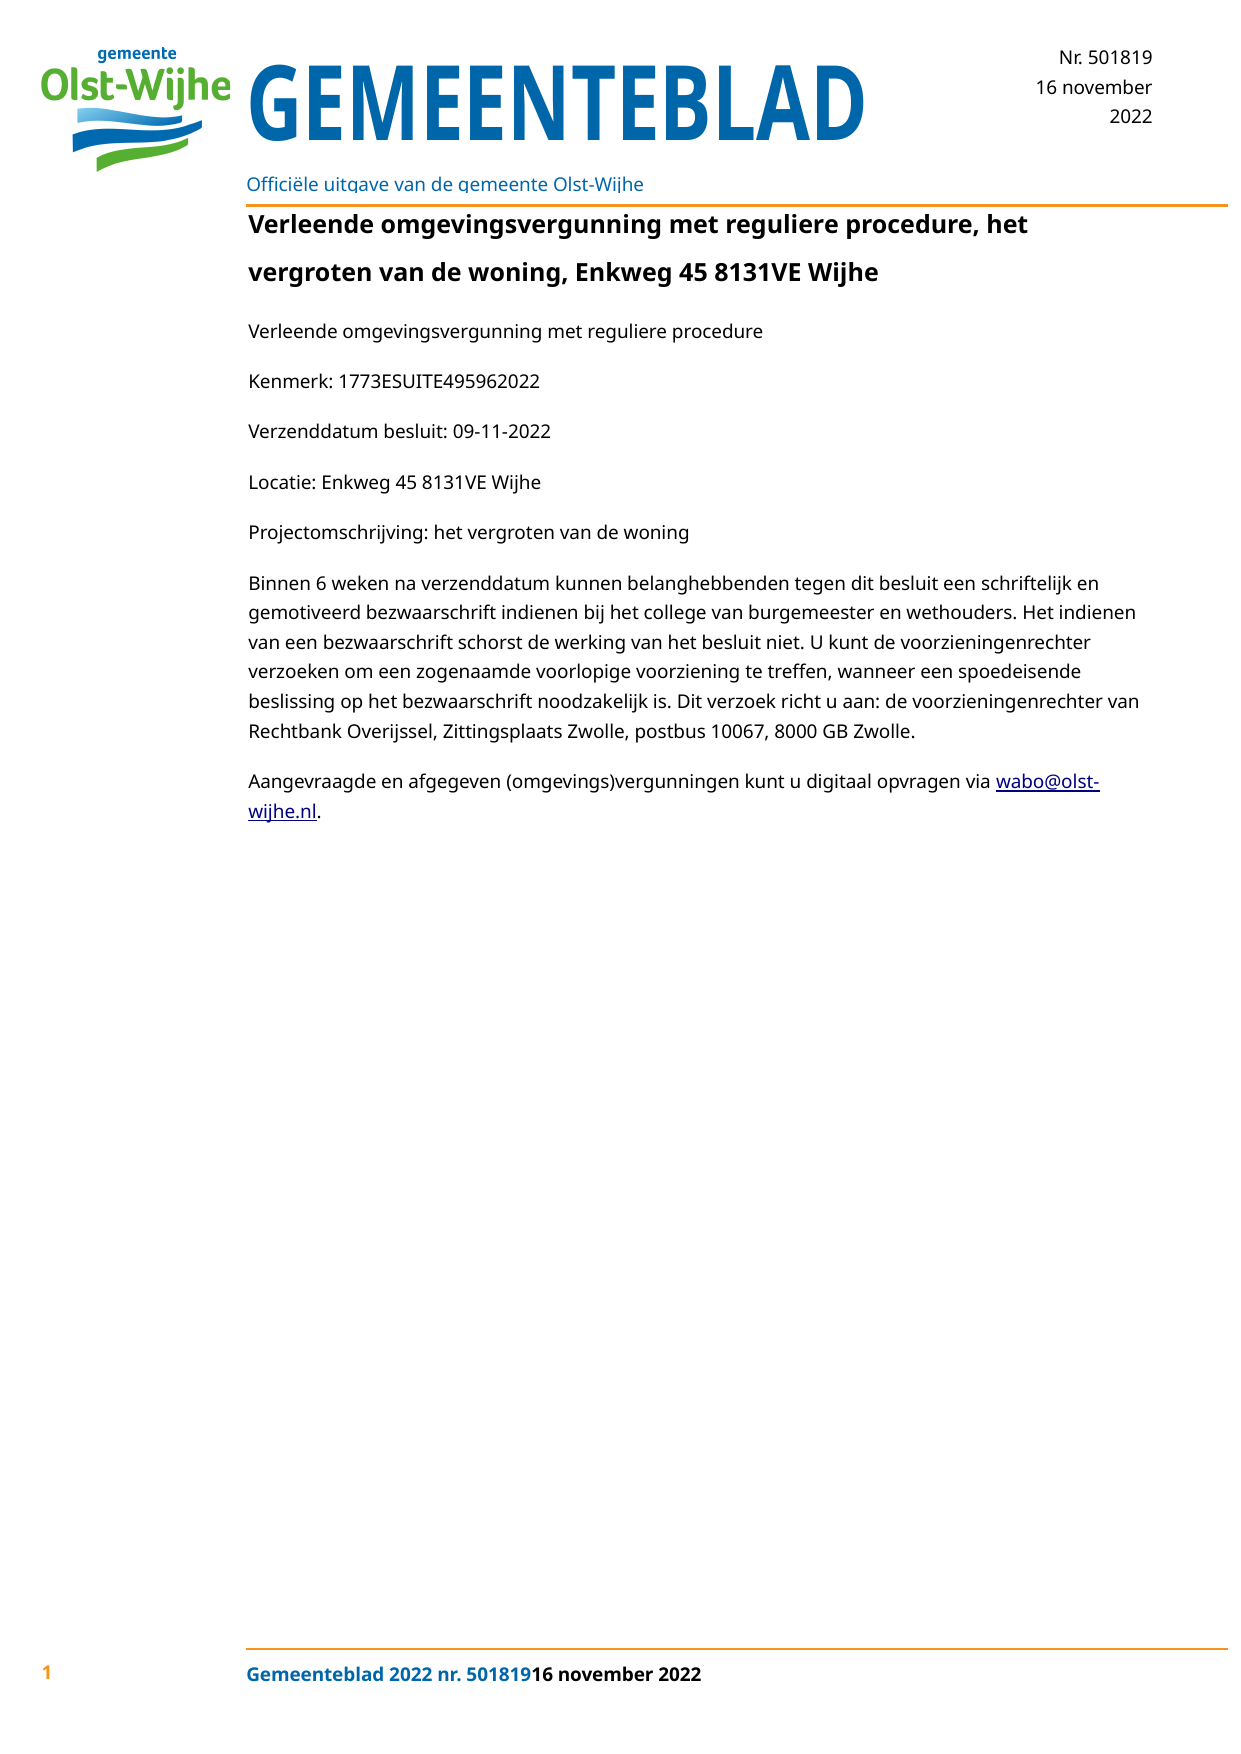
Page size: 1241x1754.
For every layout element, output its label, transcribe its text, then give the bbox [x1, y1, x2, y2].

picture [41, 47, 231, 172]
text Locatie: Enkweg 45 8131VE Wijhe [248, 469, 1152, 495]
text Aangevraagde en afgegeven (omgevings)vergunningen kunt u digitaal opvragen via wabo@olst-wijhe.nl. [248, 768, 1152, 824]
text Verleende omgevingsvergunning met reguliere procedure [248, 318, 1152, 344]
text Verzenddatum besluit: 09-11-2022 [248, 419, 1152, 444]
text Verleende omgevingsvergunning met reguliere procedure, het vergroten van de woning, Enkweg 45 8131VE Wijhe [248, 207, 1152, 288]
text Projectomschrijving: het vergroten van de woning [248, 519, 1152, 545]
text Kenmerk: 1773ESUITE495962022 [248, 368, 1152, 394]
text Binnen 6 weken na verzenddatum kunnen belanghebbenden tegen dit besluit een schriftelijk en gemotiveerd bezwaarschrift indienen bij het college van burgemeester en wethouders. Het indienen van een bezwaarschrift schorst de werking van het besluit niet. U kunt de voorzieningenrechter verzoeken om een zogenaamde voorlopige voorziening te treffen, wanneer een spoedeisende beslissing op het bezwaarschrift noodzakelijk is. Dit verzoek richt u aan: de voorzieningenrechter van Rechtbank Overijssel, Zittingsplaats Zwolle, postbus 10067, 8000 GB Zwolle. [248, 570, 1152, 744]
